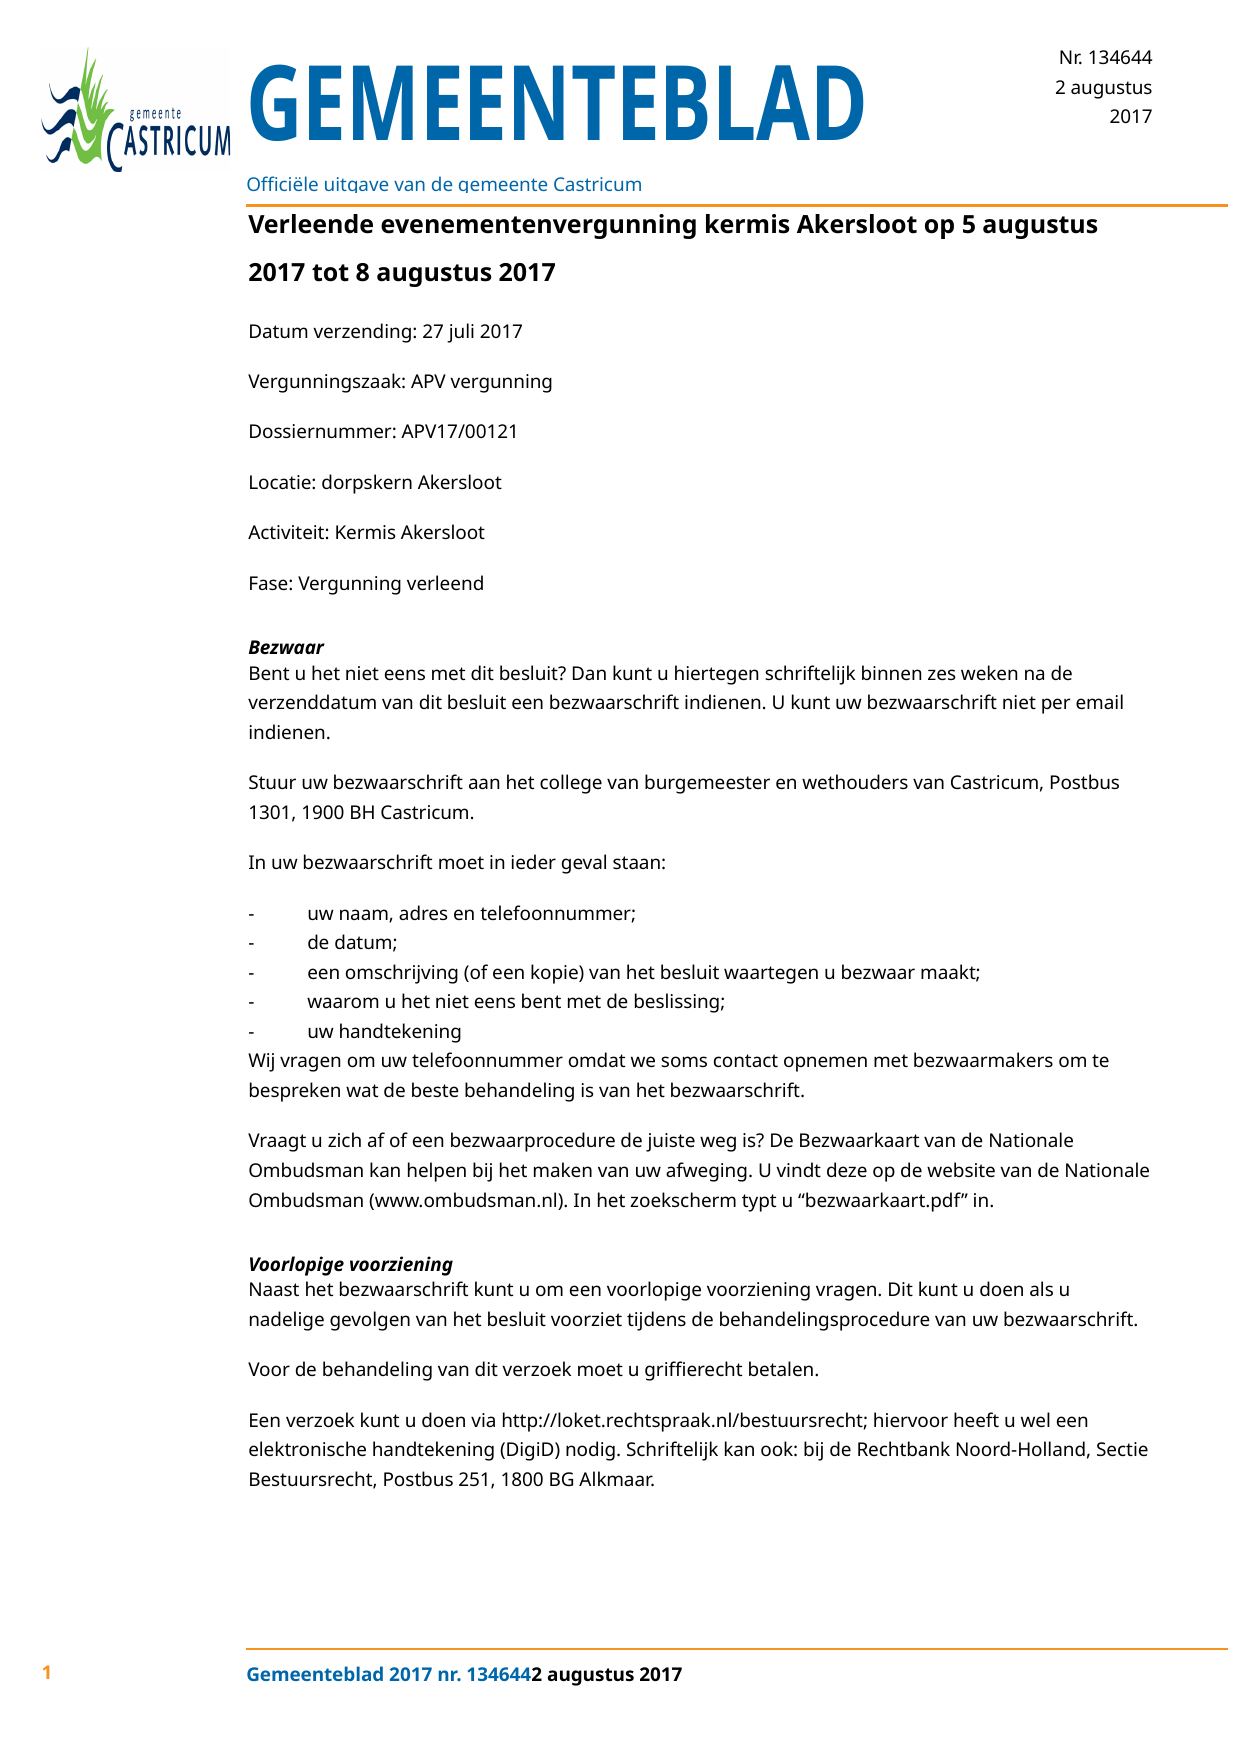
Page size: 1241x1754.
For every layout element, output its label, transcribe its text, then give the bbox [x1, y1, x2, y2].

list de datum; [248, 929, 1152, 955]
list een omschrijving (of een kopie) van het besluit waartegen u bezwaar maakt; [248, 959, 1152, 984]
text Vergunningszaak: APV vergunning [248, 368, 1152, 394]
text Locatie: dorpskern Akersloot [248, 469, 1152, 495]
text Bezwaar [248, 634, 1152, 660]
text Naast het bezwaarschrift kunt u om een voorlopige voorziening vragen. Dit kunt u doen als u nadelige gevolgen van het besluit voorziet tijdens de behandelingsprocedure van uw bezwaarschrift. [248, 1276, 1152, 1332]
text Datum verzending: 27 juli 2017 [248, 318, 1152, 344]
text Activiteit: Kermis Akersloot [248, 519, 1152, 545]
text Wij vragen om uw telefoonnummer omdat we soms contact opnemen met bezwaarmakers om te bespreken wat de beste behandeling is van het bezwaarschrift. [248, 1048, 1152, 1103]
picture [41, 47, 231, 172]
text Fase: Vergunning verleend [248, 570, 1152, 596]
text Voor de behandeling van dit verzoek moet u griffierecht betalen. [248, 1356, 1152, 1382]
text Dossiernummer: APV17/00121 [248, 419, 1152, 444]
text Voorlopige voorziening [248, 1251, 1152, 1276]
text Verleende evenementenvergunning kermis Akersloot op 5 augustus 2017 tot 8 augustus 2017 [248, 207, 1152, 288]
text Vraagt u zich af of een bezwaarprocedure de juiste weg is? De Bezwaarkaart van de Nationale Ombudsman kan helpen bij het maken van uw afweging. U vindt deze op de website van de Nationale Ombudsman (www.ombudsman.nl). In het zoekscherm typt u “bezwaarkaart.pdf” in. [248, 1128, 1152, 1212]
list waarom u het niet eens bent met de beslissing; [248, 988, 1152, 1014]
list uw naam, adres en telefoonnummer; [248, 900, 1152, 925]
text Een verzoek kunt u doen via http://loket.rechtspraak.nl/bestuursrecht; hiervoor heeft u wel een elektronische handtekening (DigiD) nodig. Schriftelijk kan ook: bij de Rechtbank Noord-Holland, Sectie Bestuursrecht, Postbus 251, 1800 BG Alkmaar. [248, 1407, 1152, 1492]
text In uw bezwaarschrift moet in ieder geval staan: [248, 849, 1152, 875]
list uw handtekening [248, 1018, 1152, 1044]
text Bent u het niet eens met dit besluit? Dan kunt u hiertegen schriftelijk binnen zes weken na de verzenddatum van dit besluit een bezwaarschrift indienen. U kunt uw bezwaarschrift niet per email indienen. [248, 660, 1152, 744]
text Stuur uw bezwaarschrift aan het college van burgemeester en wethouders van Castricum, Postbus 1301, 1900 BH Castricum. [248, 769, 1152, 824]
